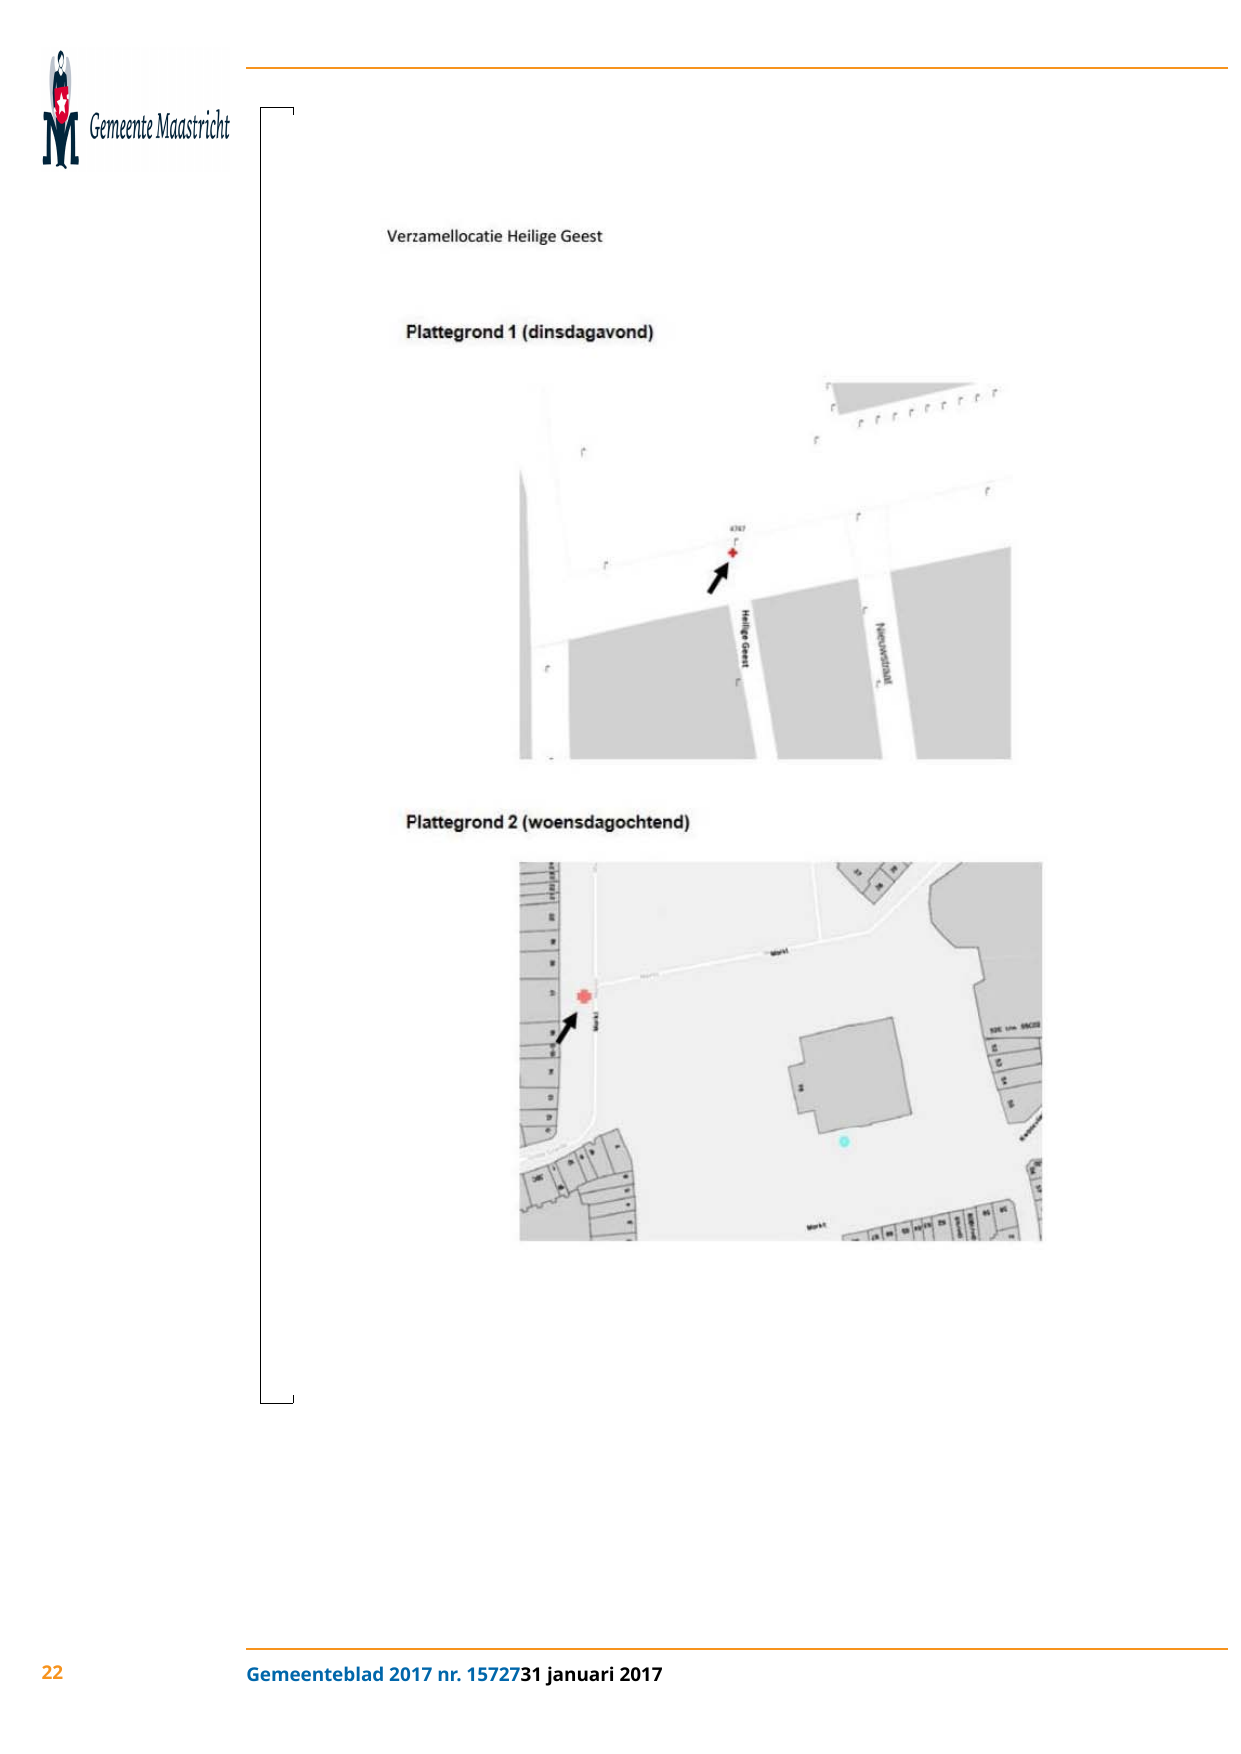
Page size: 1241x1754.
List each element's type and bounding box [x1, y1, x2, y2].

picture [41, 47, 231, 172]
picture [268, 115, 1173, 1395]
